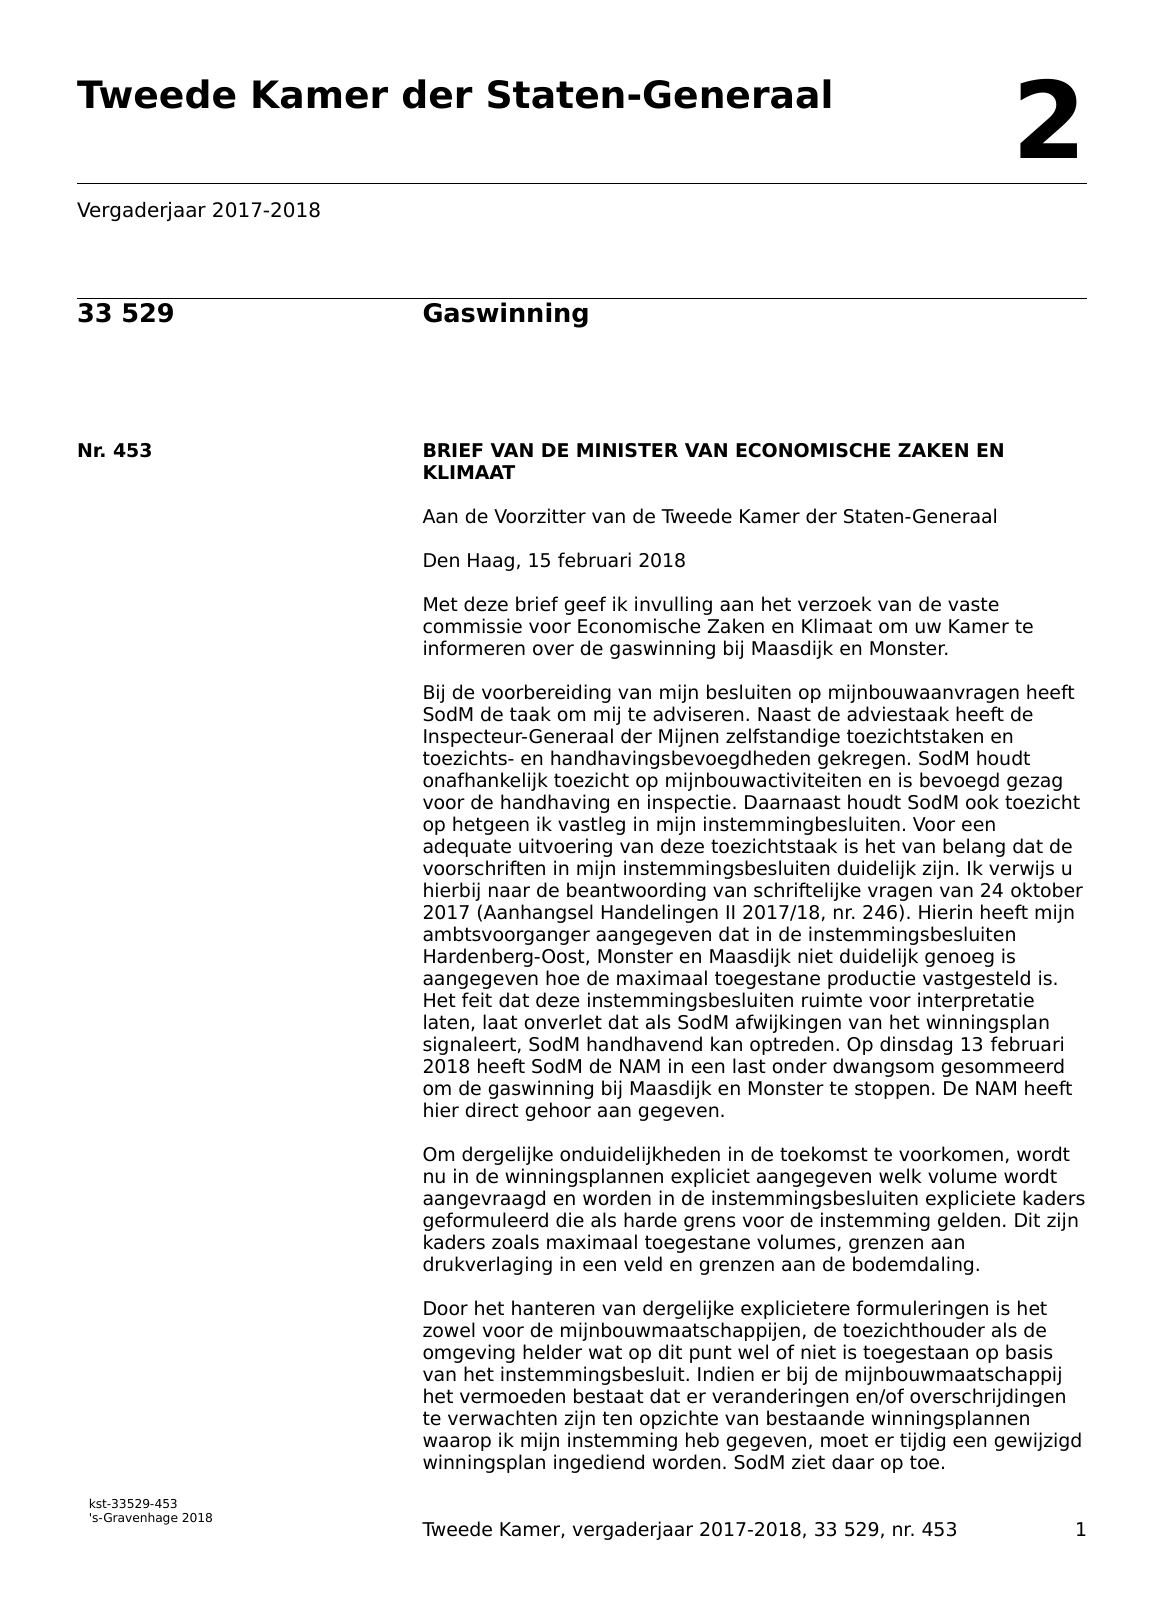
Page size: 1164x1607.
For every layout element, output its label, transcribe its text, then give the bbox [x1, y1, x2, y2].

text Bij de voorbereiding van mijn besluiten op mijnbouwaanvragen heeft SodM de taak om mij te adviseren. Naast de adviestaak heeft de Inspecteur-Generaal der Mijnen zelfstandige toezichtstaken en toezichts- en handhavingsbevoegdheden gekregen. SodM houdt onafhankelijk toezicht op mijnbouwactiviteiten en is bevoegd gezag voor de handhaving en inspectie. Daarnaast houdt SodM ook toezicht op hetgeen ik vastleg in mijn instemmingbesluiten. Voor een adequate uitvoering van deze toezichtstaak is het van belang dat de voorschriften in mijn instemmingsbesluiten duidelijk zijn. Ik verwijs u hierbij naar de beantwoording van schriftelijke vragen van 24 oktober 2017 (Aanhangsel Handelingen II 2017/18, nr. 246). Hierin heeft mijn ambtsvoorganger aangegeven dat in de instemmingsbesluiten Hardenberg-Oost, Monster en Maasdijk niet duidelijk genoeg is aangegeven hoe de maximaal toegestane productie vastgesteld is. Het feit dat deze instemmingsbesluiten ruimte voor interpretatie laten, laat onverlet dat als SodM afwijkingen van het winningsplan signaleert, SodM handhavend kan optreden. Op dinsdag 13 februari 2018 heeft SodM de NAM in een last onder dwangsom gesommeerd om de gaswinning bij Maasdijk en Monster te stoppen. De NAM heeft hier direct gehoor aan gegeven. [422, 682, 1087, 1122]
text kst-33529-453 [88, 1497, 323, 1511]
text Om dergelijke onduidelijkheden in de toekomst te voorkomen, wordt nu in de winningsplannen expliciet aangegeven welk volume wordt aangevraagd en worden in de instemmingsbesluiten expliciete kaders geformuleerd die als harde grens voor de instemming gelden. Dit zijn kaders zoals maximaal toegestane volumes, grenzen aan drukverlaging in een veld en grenzen aan de bodemdaling. [422, 1144, 1087, 1276]
table_cell Vergaderjaar 2017-2018 [77, 184, 1087, 298]
text Aan de Voorzitter van de Tweede Kamer der Staten-Generaal [422, 506, 1087, 528]
table_header Tweede Kamer der Staten-Generaal [77, 59, 886, 183]
text 's-Gravenhage 2018 [88, 1511, 323, 1525]
text Door het hanteren van dergelijke explicietere formuleringen is het zowel voor de mijnbouwmaatschappijen, de toezichthouder als de omgeving helder wat op dit punt wel of niet is toegestaan op basis van het instemmingsbesluit. Indien er bij de mijnbouwmaatschappij het vermoeden bestaat dat er veranderingen en/of overschrijdingen te verwachten zijn ten opzichte van bestaande winningsplannen waarop ik mijn instemming heb gegeven, moet er tijdig een gewijzigd winningsplan ingediend worden. SodM ziet daar op toe. [422, 1298, 1087, 1474]
text Den Haag, 15 februari 2018 [422, 550, 1087, 572]
subtitle Nr. 453 BRIEF VAN DE MINISTER VAN ECONOMISCHE ZAKEN EN KLIMAAT [77, 440, 1087, 484]
subtitle 33 529 Gaswinning [77, 299, 1087, 329]
text Met deze brief geef ik invulling aan het verzoek van de vaste commissie voor Economische Zaken en Klimaat om uw Kamer te informeren over de gaswinning bij Maasdijk en Monster. [422, 594, 1087, 660]
table_header 2 [886, 59, 1087, 183]
